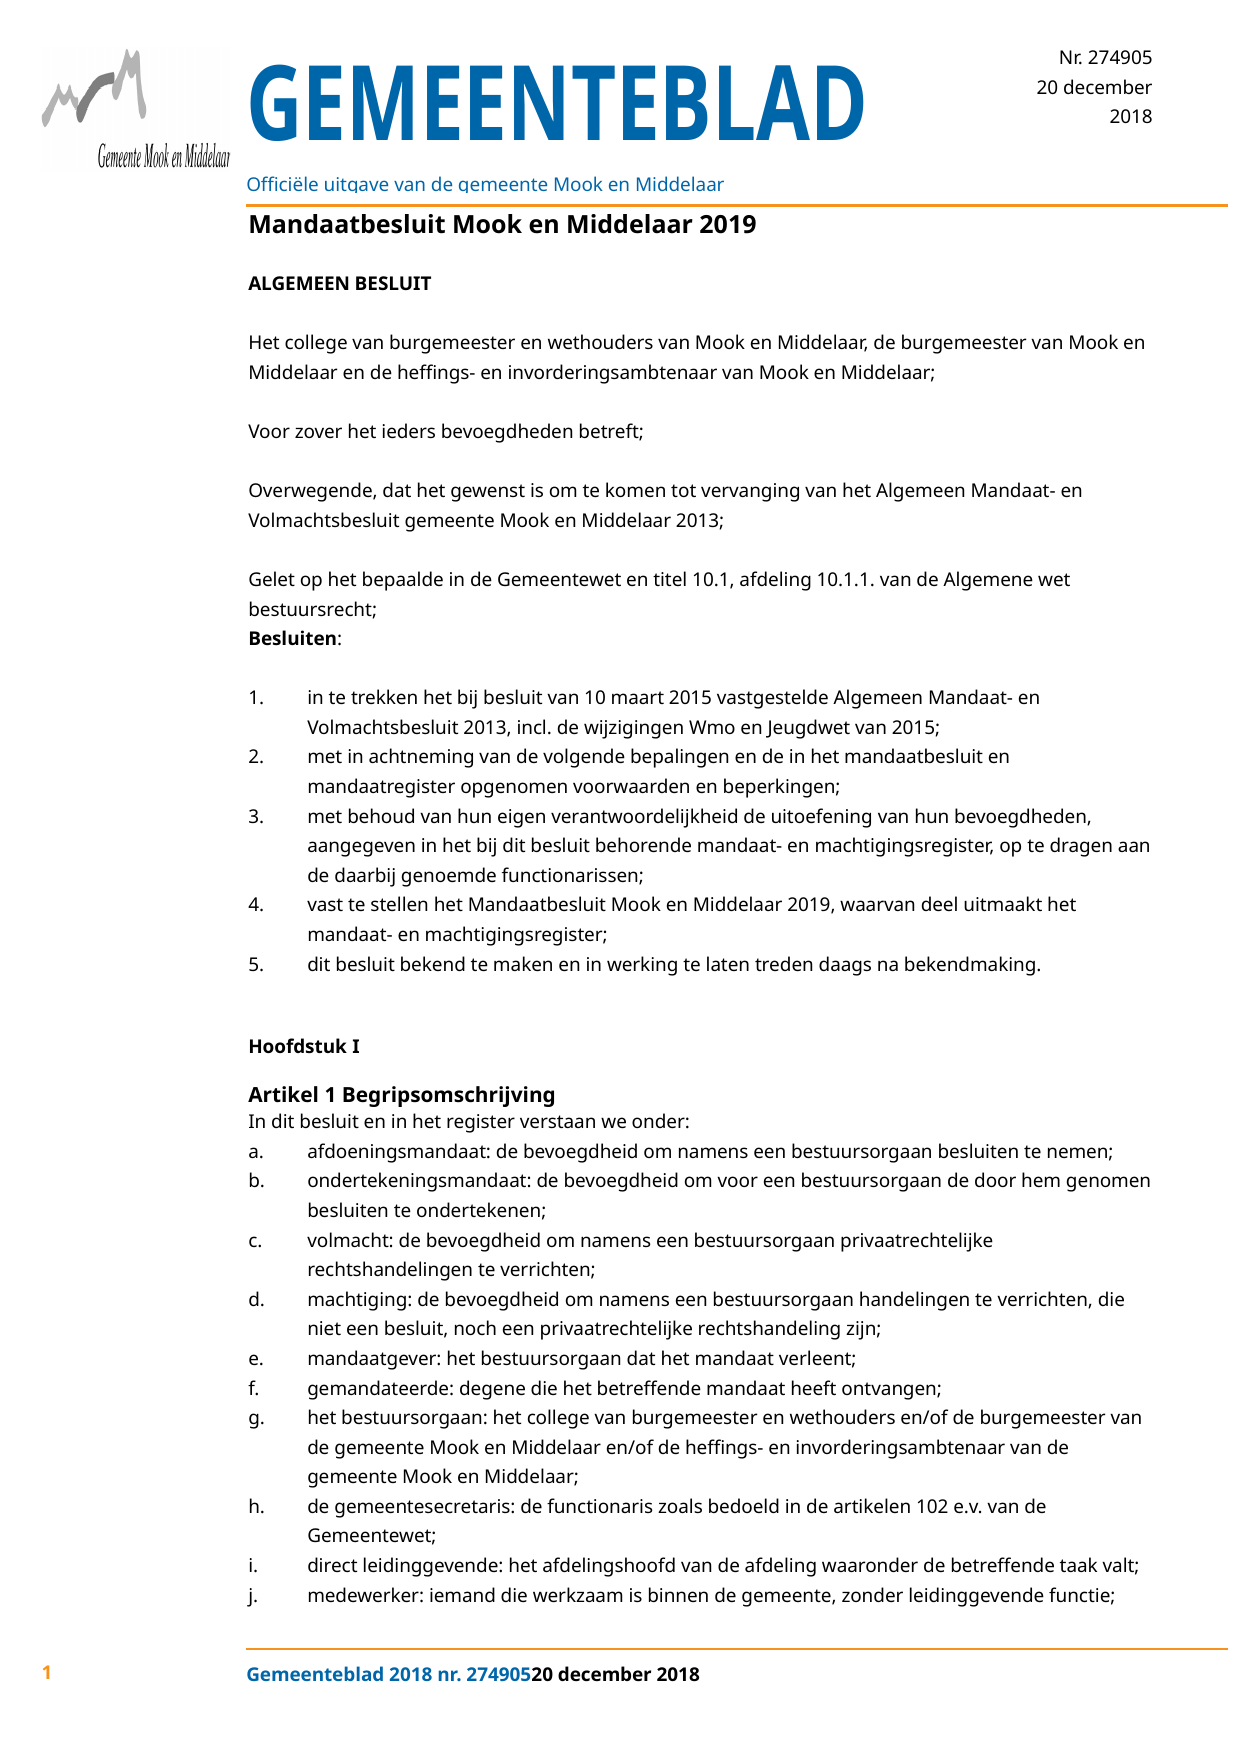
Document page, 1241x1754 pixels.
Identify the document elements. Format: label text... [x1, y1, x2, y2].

list met behoud van hun eigen verantwoordelijkheid de uitoefening van hun bevoegdheden, aangegeven in het bij dit besluit behorende mandaat- en machtigingsregister, op te dragen aan de daarbij genoemde functionarissen; [248, 803, 1152, 888]
list volmacht: de bevoegdheid om namens een bestuursorgaan privaatrechtelijke rechtshandelingen te verrichten; [248, 1227, 1152, 1282]
list dit besluit bekend te maken en in werking te laten treden daags na bekendmaking. [248, 951, 1152, 976]
list met in achtneming van de volgende bepalingen en de in het mandaatbesluit en mandaatregister opgenomen voorwaarden en beperkingen; [248, 744, 1152, 799]
list machtiging: de bevoegdheid om namens een bestuursorgaan handelingen te verrichten, die niet een besluit, noch een privaatrechtelijke rechtshandeling zijn; [248, 1286, 1152, 1341]
text Het college van burgemeester en wethouders van Mook en Middelaar, de burgemeester van Mook en Middelaar en de heffings- en invorderingsambtenaar van Mook en Middelaar; [248, 329, 1152, 385]
text Mandaatbesluit Mook en Middelaar 2019 [248, 207, 1152, 241]
text Hoofdstuk I [248, 1031, 1152, 1059]
list in te trekken het bij besluit van 10 maart 2015 vastgestelde Algemeen Mandaat- en Volmachtsbesluit 2013, incl. de wijzigingen Wmo en Jeugdwet van 2015; [248, 684, 1152, 740]
text Overwegende, dat het gewenst is om te komen tot vervanging van het Algemeen Mandaat- en Volmachtsbesluit gemeente Mook en Middelaar 2013; [248, 477, 1152, 533]
text Artikel 1 Begripsomschrijving [248, 1080, 1152, 1108]
list vast te stellen het Mandaatbesluit Mook en Middelaar 2019, waarvan deel uitmaakt het mandaat- en machtigingsregister; [248, 892, 1152, 947]
text ALGEMEEN BESLUIT [248, 270, 1152, 296]
list ondertekeningsmandaat: de bevoegdheid om voor een bestuursorgaan de door hem genomen besluiten te ondertekenen; [248, 1168, 1152, 1223]
list mandaatgever: het bestuursorgaan dat het mandaat verleent; [248, 1345, 1152, 1371]
list het bestuursorgaan: het college van burgemeester en wethouders en/of de burgemeester van de gemeente Mook en Middelaar en/of de heffings- en invorderingsambtenaar van de gemeente Mook en Middelaar; [248, 1404, 1152, 1489]
list de gemeentesecretaris: de functionaris zoals bedoeld in de artikelen 102 e.v. van de Gemeentewet; [248, 1493, 1152, 1548]
text Voor zover het ieders bevoegdheden betreft; [248, 418, 1152, 444]
list gemandateerde: degene die het betreffende mandaat heeft ontvangen; [248, 1375, 1152, 1400]
text Gelet op het bepaalde in de Gemeentewet en titel 10.1, afdeling 10.1.1. van de Algemene wet bestuursrecht; [248, 566, 1152, 621]
list afdoeningsmandaat: de bevoegdheid om namens een bestuursorgaan besluiten te nemen; [248, 1138, 1152, 1164]
text In dit besluit en in het register verstaan we onder: [248, 1108, 1152, 1134]
picture [41, 47, 231, 172]
text Besluiten: [248, 625, 1152, 651]
list direct leidinggevende: het afdelingshoofd van de afdeling waaronder de betreffende taak valt; [248, 1552, 1152, 1578]
list medewerker: iemand die werkzaam is binnen de gemeente, zonder leidinggevende functie; [248, 1582, 1152, 1607]
